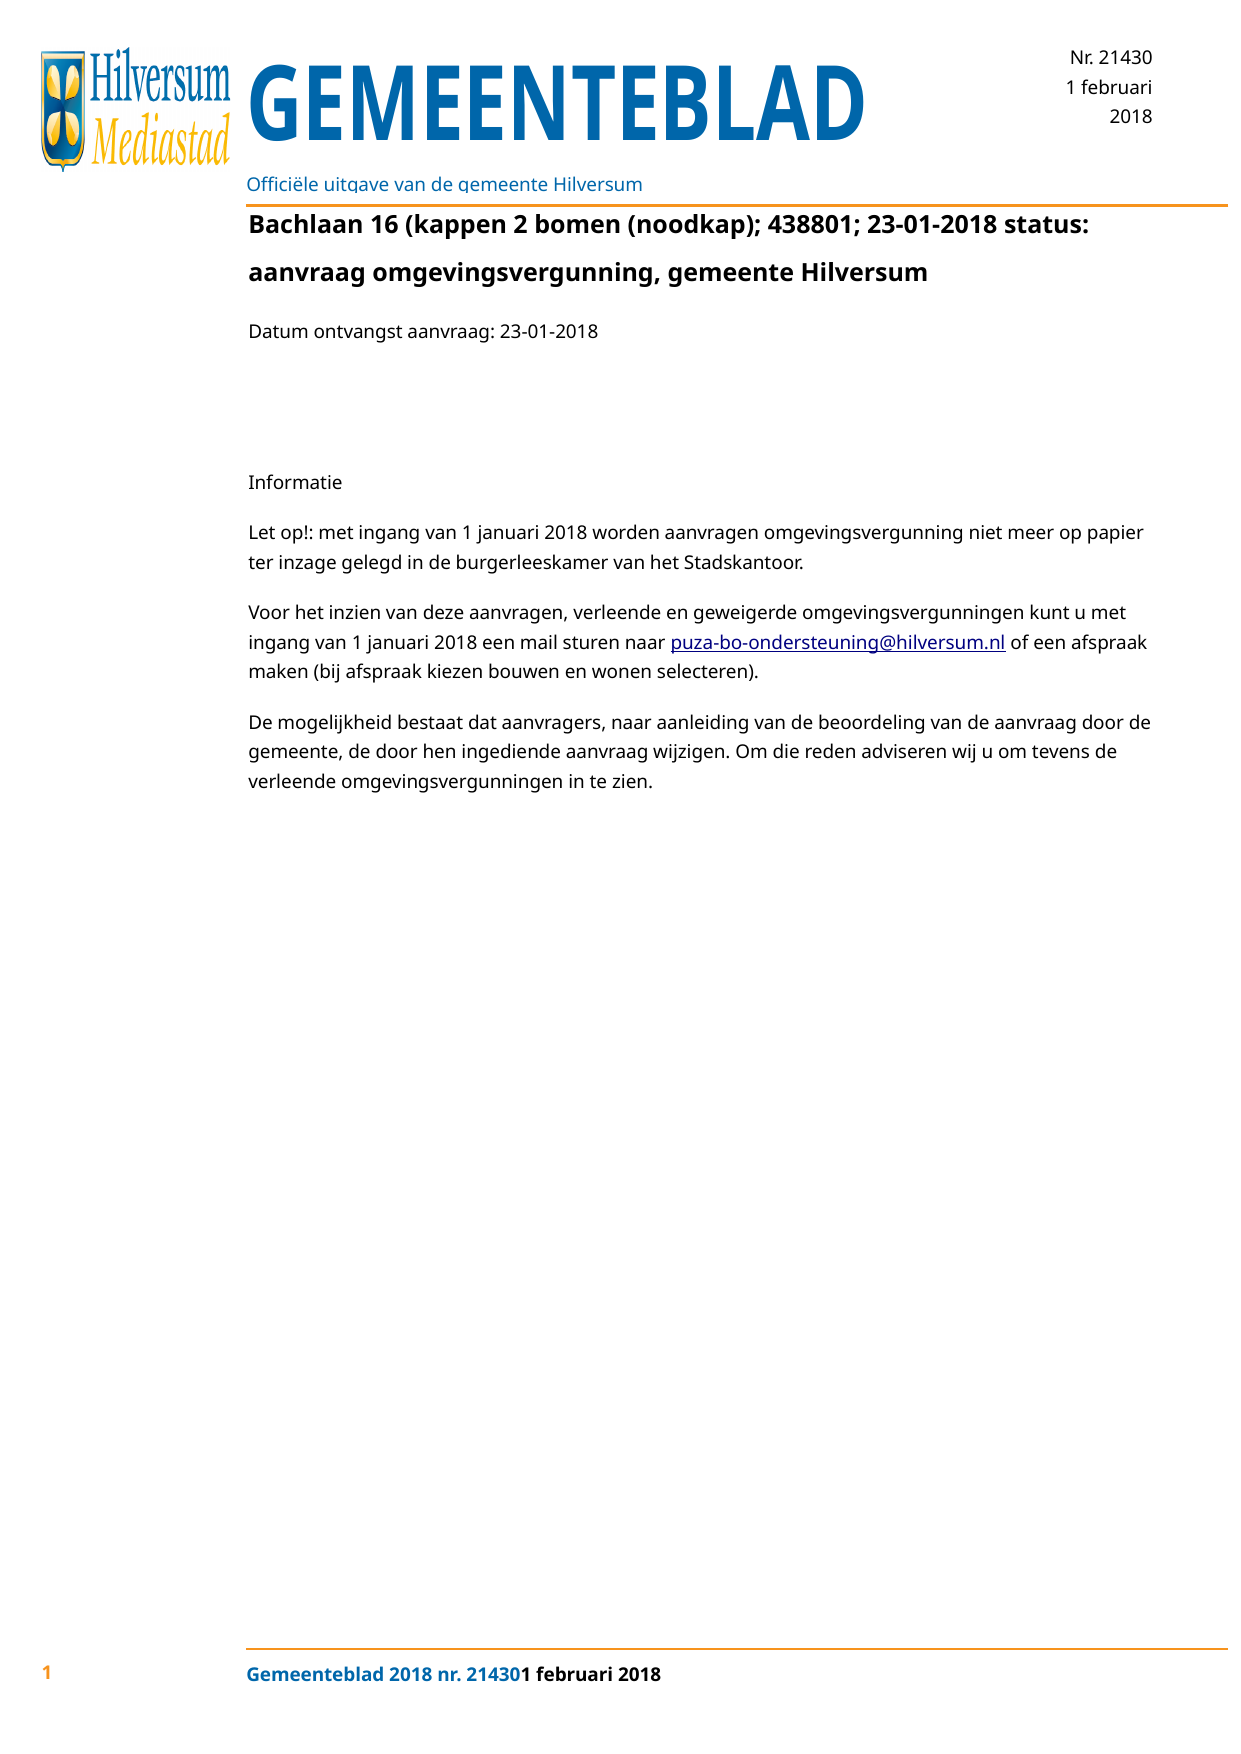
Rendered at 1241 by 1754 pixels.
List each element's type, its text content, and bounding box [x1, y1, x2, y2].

text Voor het inzien van deze aanvragen, verleende en geweigerde omgevingsvergunningen kunt u met ingang van 1 januari 2018 een mail sturen naar puza-bo-ondersteuning@hilversum.nl of een afspraak maken (bij afspraak kiezen bouwen en wonen selecteren). [248, 599, 1152, 684]
text Let op!: met ingang van 1 januari 2018 worden aanvragen omgevingsvergunning niet meer op papier ter inzage gelegd in de burgerleeskamer van het Stadskantoor. [248, 519, 1152, 575]
text Bachlaan 16 (kappen 2 bomen (noodkap); 438801; 23-01-2018 status: aanvraag omgevingsvergunning, gemeente Hilversum [248, 207, 1152, 288]
text Informatie [248, 469, 1152, 495]
text De mogelijkheid bestaat dat aanvragers, naar aanleiding van de beoordeling van de aanvraag door de gemeente, de door hen ingediende aanvraag wijzigen. Om die reden adviseren wij u om tevens de verleende omgevingsvergunningen in te zien. [248, 709, 1152, 794]
text Datum ontvangst aanvraag: 23-01-2018 [248, 318, 1152, 344]
picture [41, 47, 231, 172]
